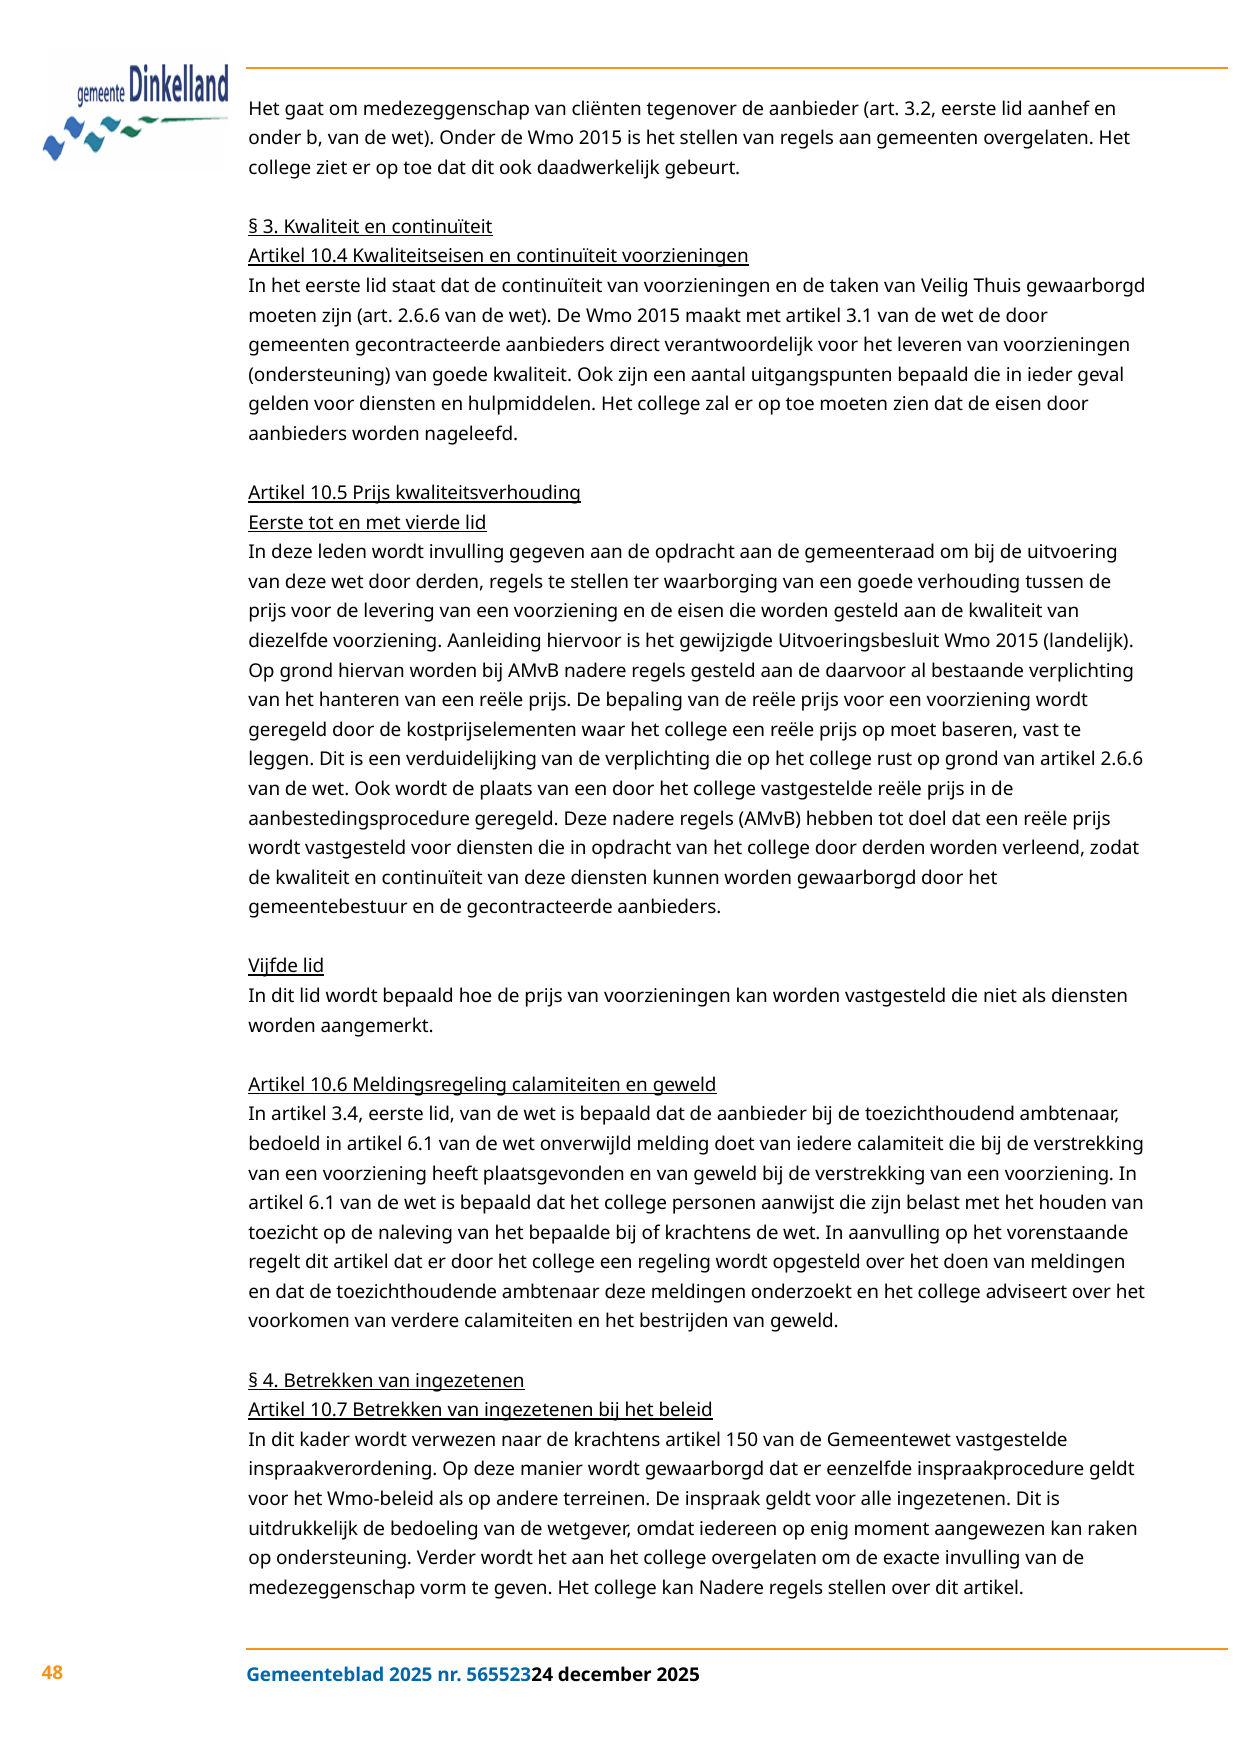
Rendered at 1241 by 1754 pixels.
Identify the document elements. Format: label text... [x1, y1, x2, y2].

picture [41, 47, 231, 172]
text Artikel 10.5 Prijs kwaliteitsverhouding [248, 479, 1152, 505]
text Artikel 10.4 Kwaliteitseisen en continuïteit voorzieningen [248, 243, 1152, 268]
text Vijfde lid [248, 953, 1152, 978]
text Artikel 10.7 Betrekken van ingezetenen bij het beleid [248, 1396, 1152, 1422]
text § 3. Kwaliteit en continuïteit [248, 213, 1152, 239]
text Artikel 10.6 Meldingsregeling calamiteiten en geweld [248, 1071, 1152, 1097]
text Eerste tot en met vierde lid [248, 509, 1152, 535]
text In dit lid wordt bepaald hoe de prijs van voorzieningen kan worden vastgesteld die niet als diensten worden aangemerkt. [248, 982, 1152, 1038]
text § 4. Betrekken van ingezetenen [248, 1367, 1152, 1393]
text In artikel 3.4, eerste lid, van de wet is bepaald dat de aanbieder bij de toezichthoudend ambtenaar, bedoeld in artikel 6.1 van de wet onverwijld melding doet van iedere calamiteit die bij de verstrekking van een voorziening heeft plaatsgevonden en van geweld bij de verstrekking van een voorziening. In artikel 6.1 van de wet is bepaald dat het college personen aanwijst die zijn belast met het houden van toezicht op de naleving van het bepaalde bij of krachtens de wet. In aanvulling op het vorenstaande regelt dit artikel dat er door het college een regeling wordt opgesteld over het doen van meldingen en dat de toezichthoudende ambtenaar deze meldingen onderzoekt en het college adviseert over het voorkomen van verdere calamiteiten en het bestrijden van geweld. [248, 1101, 1152, 1333]
text Het gaat om medezeggenschap van cliënten tegenover de aanbieder (art. 3.2, eerste lid aanhef en onder b, van de wet). Onder de Wmo 2015 is het stellen van regels aan gemeenten overgelaten. Het college ziet er op toe dat dit ook daadwerkelijk gebeurt. [248, 95, 1152, 180]
text In dit kader wordt verwezen naar de krachtens artikel 150 van de Gemeentewet vastgestelde inspraakverordening. Op deze manier wordt gewaarborgd dat er eenzelfde inspraakprocedure geldt voor het Wmo-beleid als op andere terreinen. De inspraak geldt voor alle ingezetenen. Dit is uitdrukkelijk de bedoeling van de wetgever, omdat iedereen op enig moment aangewezen kan raken op ondersteuning. Verder wordt het aan het college overgelaten om de exacte invulling van de medezeggenschap vorm te geven. Het college kan Nadere regels stellen over dit artikel. [248, 1426, 1152, 1600]
text In het eerste lid staat dat de continuïteit van voorzieningen en de taken van Veilig Thuis gewaarborgd moeten zijn (art. 2.6.6 van de wet). De Wmo 2015 maakt met artikel 3.1 van de wet de door gemeenten gecontracteerde aanbieders direct verantwoordelijk voor het leveren van voorzieningen (ondersteuning) van goede kwaliteit. Ook zijn een aantal uitgangspunten bepaald die in ieder geval gelden voor diensten en hulpmiddelen. Het college zal er op toe moeten zien dat de eisen door aanbieders worden nageleefd. [248, 272, 1152, 446]
text In deze leden wordt invulling gegeven aan de opdracht aan de gemeenteraad om bij de uitvoering van deze wet door derden, regels te stellen ter waarborging van een goede verhouding tussen de prijs voor de levering van een voorziening en de eisen die worden gesteld aan de kwaliteit van diezelfde voorziening. Aanleiding hiervoor is het gewijzigde Uitvoeringsbesluit Wmo 2015 (landelijk). Op grond hiervan worden bij AMvB nadere regels gesteld aan de daarvoor al bestaande verplichting van het hanteren van een reële prijs. De bepaling van de reële prijs voor een voorziening wordt geregeld door de kostprijselementen waar het college een reële prijs op moet baseren, vast te leggen. Dit is een verduidelijking van de verplichting die op het college rust op grond van artikel 2.6.6 van de wet. Ook wordt de plaats van een door het college vastgestelde reële prijs in de aanbestedingsprocedure geregeld. Deze nadere regels (AMvB) hebben tot doel dat een reële prijs wordt vastgesteld voor diensten die in opdracht van het college door derden worden verleend, zodat de kwaliteit en continuïteit van deze diensten kunnen worden gewaarborgd door het gemeentebestuur en de gecontracteerde aanbieders. [248, 538, 1152, 919]
